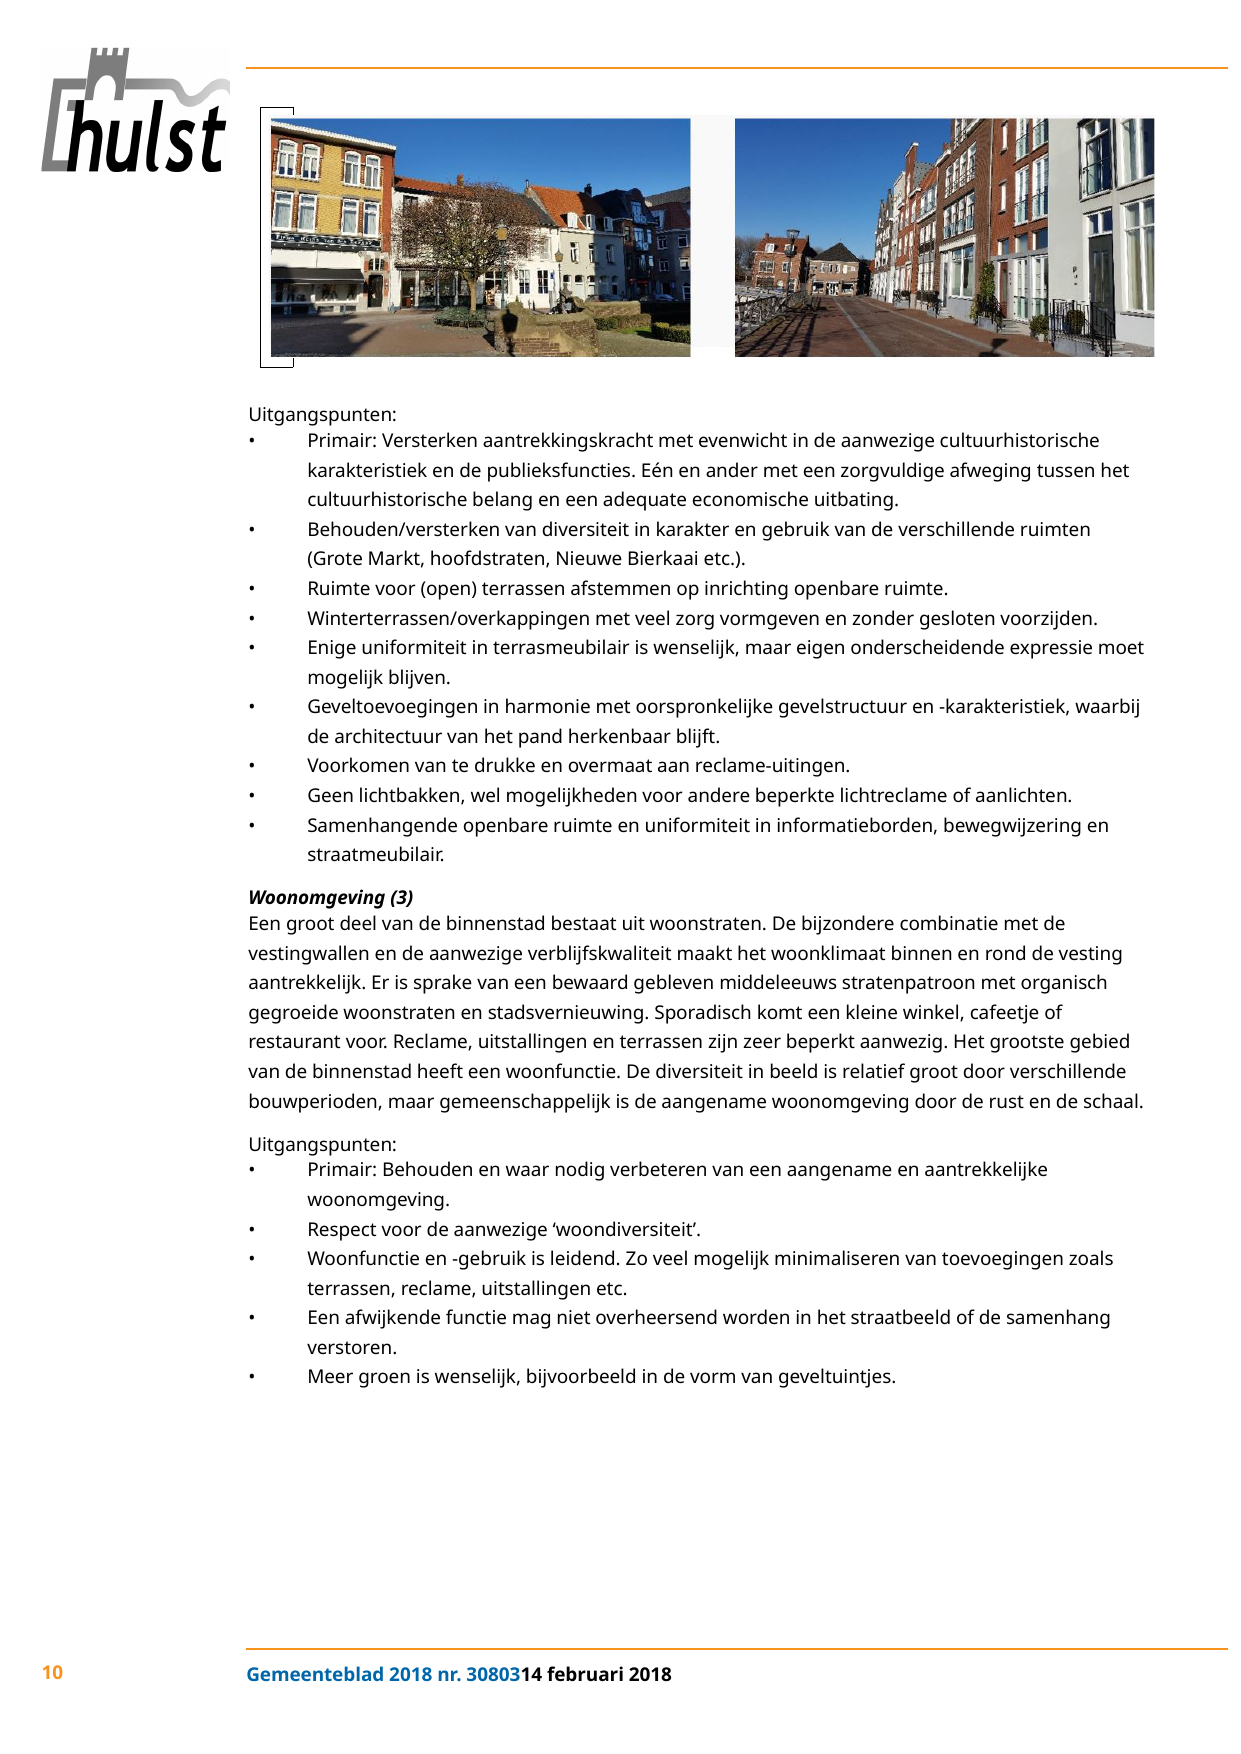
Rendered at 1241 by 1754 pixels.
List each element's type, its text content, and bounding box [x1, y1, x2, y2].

list Enige uniformiteit in terrasmeubilair is wenselijk, maar eigen onderscheidende expressie moet mogelijk blijven. [248, 634, 1152, 690]
list Primair: Behouden en waar nodig verbeteren van een aangename en aantrekkelijke woonomgeving. [248, 1157, 1152, 1212]
text Uitgangspunten: [248, 402, 1152, 427]
list Samenhangende openbare ruimte en uniformiteit in informatieborden, bewegwijzering en straatmeubilair. [248, 812, 1152, 867]
picture [268, 115, 1155, 358]
text Woonomgeving (3) [248, 884, 1152, 910]
list Winterterrassen/overkappingen met veel zorg vormgeven en zonder gesloten voorzijden. [248, 605, 1152, 631]
list Ruimte voor (open) terrassen afstemmen op inrichting openbare ruimte. [248, 575, 1152, 601]
text Uitgangspunten: [248, 1131, 1152, 1157]
list Behouden/versterken van diversiteit in karakter en gebruik van de verschillende ruimten (Grote Markt, hoofdstraten, Nieuwe Bierkaai etc.). [248, 516, 1152, 571]
list Woonfunctie en -gebruik is leidend. Zo veel mogelijk minimaliseren van toevoegingen zoals terrassen, reclame, uitstallingen etc. [248, 1245, 1152, 1301]
list Geen lichtbakken, wel mogelijkheden voor andere beperkte lichtreclame of aanlichten. [248, 782, 1152, 808]
list Een afwijkende functie mag niet overheersend worden in het straatbeeld of de samenhang verstoren. [248, 1304, 1152, 1360]
list Voorkomen van te drukke en overmaat aan reclame-uitingen. [248, 753, 1152, 778]
list Meer groen is wenselijk, bijvoorbeeld in de vorm van geveltuintjes. [248, 1364, 1152, 1389]
list Geveltoevoegingen in harmonie met oorspronkelijke gevelstructuur en -karakteristiek, waarbij de architectuur van het pand herkenbaar blijft. [248, 693, 1152, 749]
text Een groot deel van de binnenstad bestaat uit woonstraten. De bijzondere combinatie met de vestingwallen en de aanwezige verblijfskwaliteit maakt het woonklimaat binnen en rond de vesting aantrekkelijk. Er is sprake van een bewaard gebleven middeleeuws stratenpatroon met organisch gegroeide woonstraten en stadsvernieuwing. Sporadisch komt een kleine winkel, cafeetje of restaurant voor. Reclame, uitstallingen en terrassen zijn zeer beperkt aanwezig. Het grootste gebied van de binnenstad heeft een woonfunctie. De diversiteit in beeld is relatief groot door verschillende bouwperioden, maar gemeenschappelijk is de aangename woonomgeving door de rust en de schaal. [248, 910, 1152, 1113]
list Respect voor de aanwezige ‘woondiversiteit’. [248, 1216, 1152, 1242]
picture [41, 47, 231, 172]
list Primair: Versterken aantrekkingskracht met evenwicht in de aanwezige cultuurhistorische karakteristiek en de publieksfuncties. Eén en ander met een zorgvuldige afweging tussen het cultuurhistorische belang en een adequate economische uitbating. [248, 427, 1152, 512]
